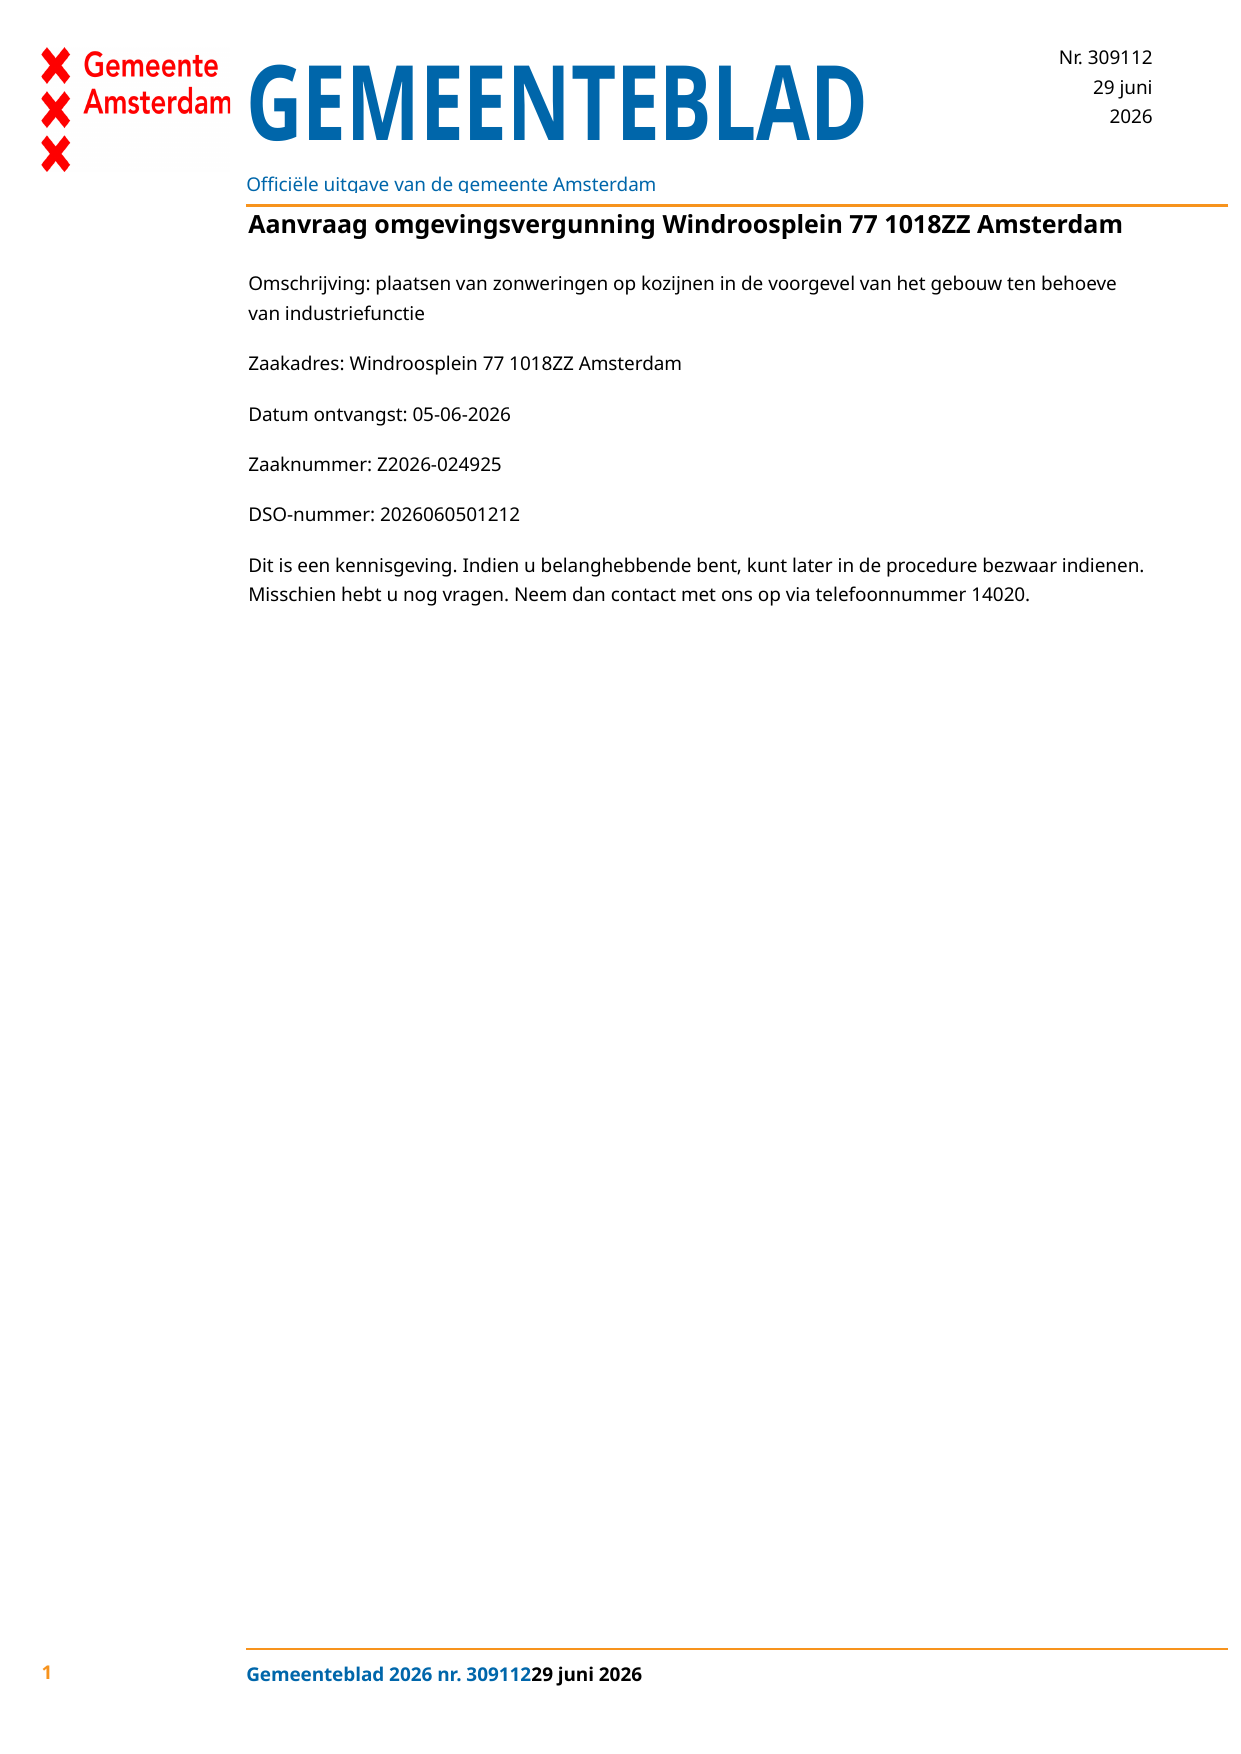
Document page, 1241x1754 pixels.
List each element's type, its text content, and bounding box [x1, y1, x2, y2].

text Datum ontvangst: 05-06-2026 [248, 401, 1152, 426]
text DSO-nummer: 2026060501212 [248, 502, 1152, 527]
text Dit is een kennisgeving. Indien u belanghebbende bent, kunt later in de procedure bezwaar indienen. Misschien hebt u nog vragen. Neem dan contact met ons op via telefoonnummer 14020. [248, 552, 1152, 607]
text Zaakadres: Windroosplein 77 1018ZZ Amsterdam [248, 350, 1152, 376]
text Aanvraag omgevingsvergunning Windroosplein 77 1018ZZ Amsterdam [248, 207, 1152, 241]
text Omschrijving: plaatsen van zonweringen op kozijnen in de voorgevel van het gebouw ten behoeve van industriefunctie [248, 270, 1152, 326]
text Zaaknummer: Z2026-024925 [248, 451, 1152, 477]
picture [41, 47, 231, 172]
